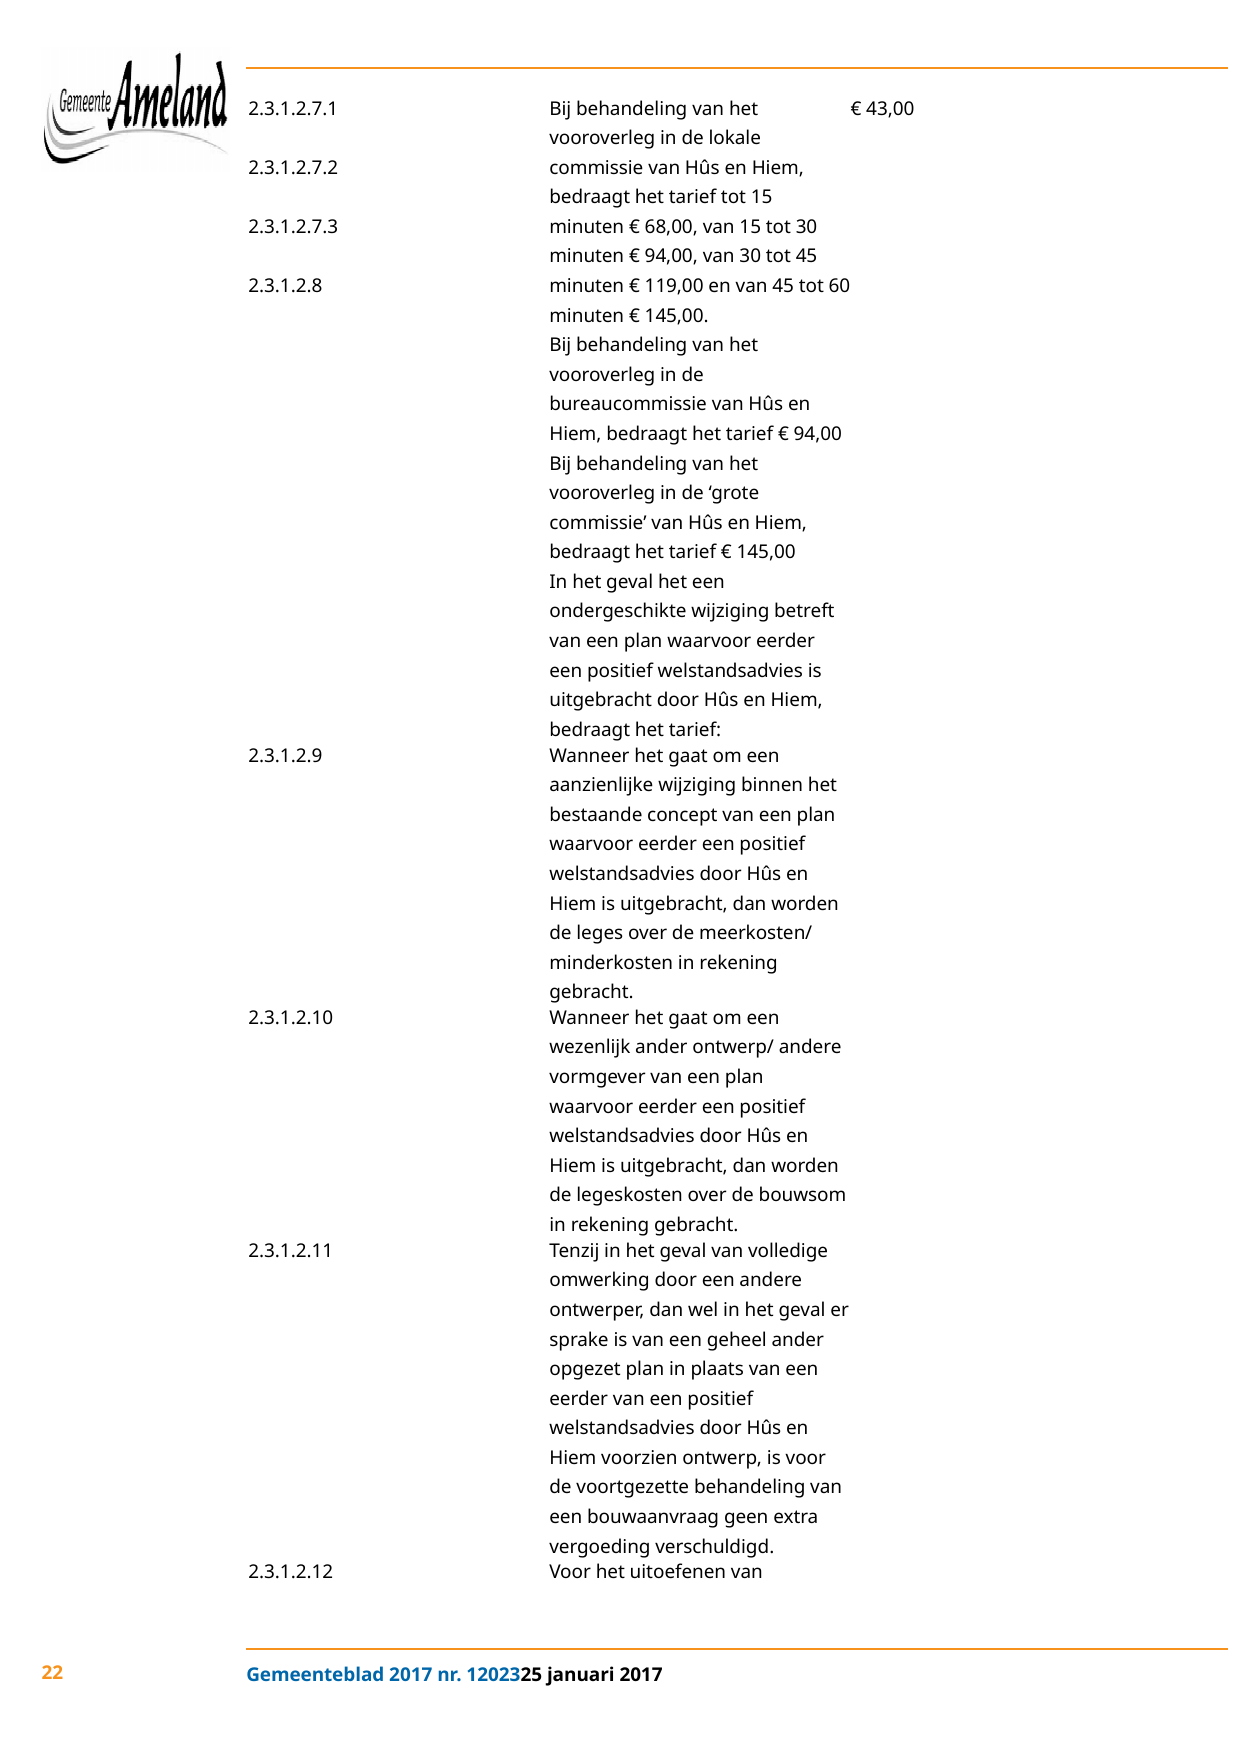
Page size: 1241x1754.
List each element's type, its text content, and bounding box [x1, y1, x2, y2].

table_cell Voor het uitoefenen van [549, 1559, 850, 1584]
table_cell [850, 1237, 1152, 1558]
table_cell Bij behandeling van het vooroverleg in de lokale commissie van Hûs en Hiem, bedraagt het tarief tot 15 minuten € 68,00, van 15 tot 30 minuten € 94,00, van 30 tot 45 minuten € 119,00 en van 45 tot 60 minuten € 145,00. Bij behandeling van het vooroverleg in de bureaucommissie van Hûs en Hiem, bedraagt het tarief € 94,00 Bij behandeling van het vooroverleg in de ‘grote commissie’ van Hûs en Hiem, bedraagt het tarief € 145,00 In het geval het een ondergeschikte wijziging betreft van een plan waarvoor eerder een positief welstandsadvies is uitgebracht door Hûs en Hiem, bedraagt het tarief: [549, 95, 850, 742]
table_cell [850, 1559, 1152, 1584]
table_cell 2.3.1.2.9 [248, 742, 549, 1004]
table_cell [850, 742, 1152, 1004]
table_cell Wanneer het gaat om een wezenlijk ander ontwerp/ andere vormgever van een plan waarvoor eerder een positief welstandsadvies door Hûs en Hiem is uitgebracht, dan worden de legeskosten over de bouwsom in rekening gebracht. [549, 1004, 850, 1237]
table_cell Wanneer het gaat om een aanzienlijke wijziging binnen het bestaande concept van een plan waarvoor eerder een positief welstandsadvies door Hûs en Hiem is uitgebracht, dan worden de leges over de meerkosten/ minderkosten in rekening gebracht. [549, 742, 850, 1004]
table_cell 2.3.1.2.11 [248, 1237, 549, 1558]
table_cell Tenzij in het geval van volledige omwerking door een andere ontwerper, dan wel in het geval er sprake is van een geheel ander opgezet plan in plaats van een eerder van een positief welstandsadvies door Hûs en Hiem voorzien ontwerp, is voor de voortgezette behandeling van een bouwaanvraag geen extra vergoeding verschuldigd. [549, 1237, 850, 1558]
table_cell 2.3.1.2.12 [248, 1559, 549, 1584]
picture [41, 47, 231, 172]
table_cell 2.3.1.2.10 [248, 1004, 549, 1237]
table_cell [850, 1004, 1152, 1237]
table_cell 2.3.1.2.7.1 2.3.1.2.7.2 2.3.1.2.7.3 2.3.1.2.8 [248, 95, 549, 742]
table_cell € 43,00 [850, 95, 1152, 742]
